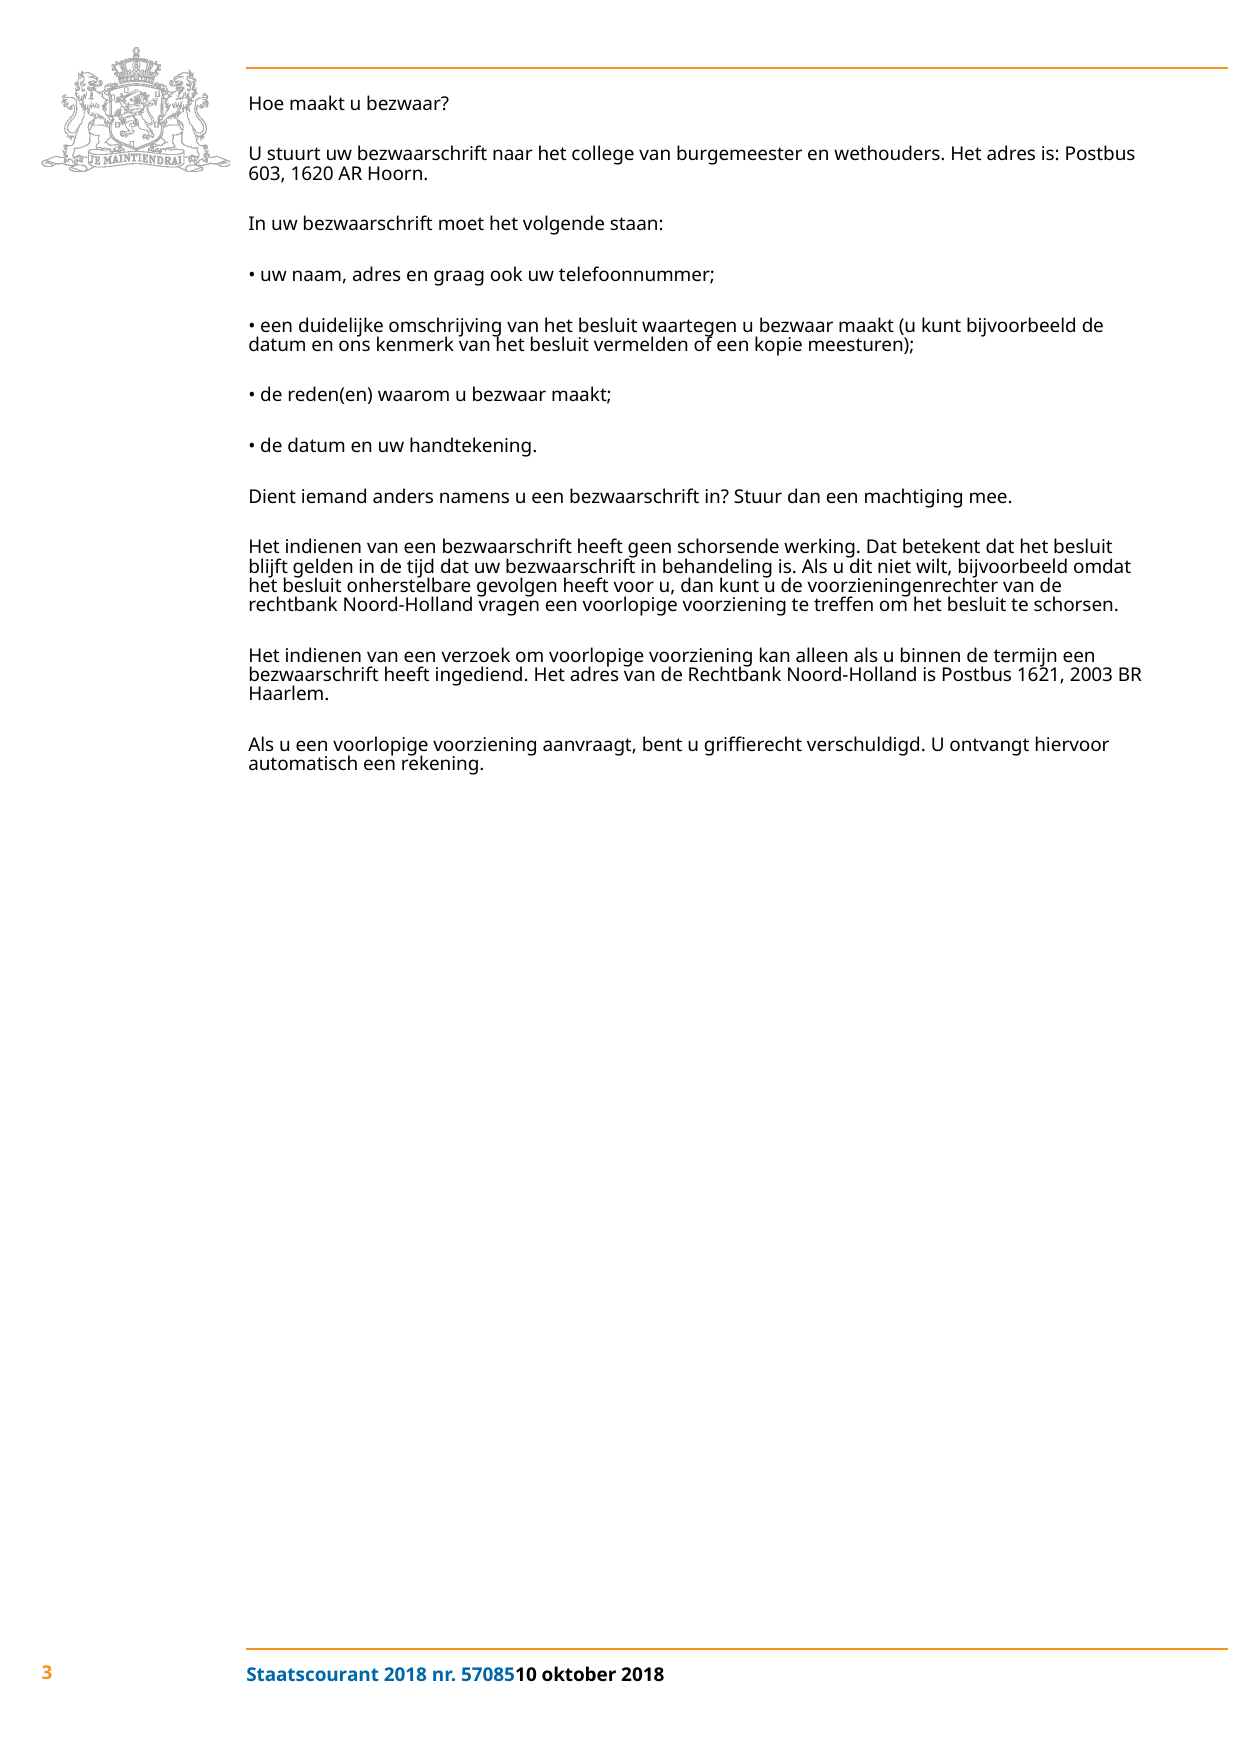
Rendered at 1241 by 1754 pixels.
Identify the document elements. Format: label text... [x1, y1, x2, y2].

text • de reden(en) waarom u bezwaar maakt; [248, 386, 1152, 406]
text Als u een voorlopige voorziening aanvraagt, bent u griffierecht verschuldigd. U ontvangt hiervoor automatisch een rekening. [248, 736, 1152, 774]
text • de datum en uw handtekening. [248, 437, 1152, 456]
text • een duidelijke omschrijving van het besluit waartegen u bezwaar maakt (u kunt bijvoorbeeld de datum en ons kenmerk van het besluit vermelden of een kopie meesturen); [248, 317, 1152, 355]
text Hoe maakt u bezwaar? [248, 95, 1152, 114]
text Dient iemand anders namens u een bezwaarschrift in? Stuur dan een machtiging mee. [248, 488, 1152, 507]
text U stuurt uw bezwaarschrift naar het college van burgemeester en wethouders. Het adres is: Postbus 603, 1620 AR Hoorn. [248, 145, 1152, 184]
text Het indienen van een bezwaarschrift heeft geen schorsende werking. Dat betekent dat het besluit blijft gelden in de tijd dat uw bezwaarschrift in behandeling is. Als u dit niet wilt, bijvoorbeeld omdat het besluit onherstelbare gevolgen heeft voor u, dan kunt u de voorzieningenrechter van de rechtbank Noord-Holland vragen een voorlopige voorziening te treffen om het besluit te schorsen. [248, 538, 1152, 615]
text In uw bezwaarschrift moet het volgende staan: [248, 215, 1152, 234]
picture [41, 47, 231, 172]
text • uw naam, adres en graag ook uw telefoonnummer; [248, 266, 1152, 285]
text Het indienen van een verzoek om voorlopige voorziening kan alleen als u binnen de termijn een bezwaarschrift heeft ingediend. Het adres van de Rechtbank Noord-Holland is Postbus 1621, 2003 BR Haarlem. [248, 647, 1152, 704]
